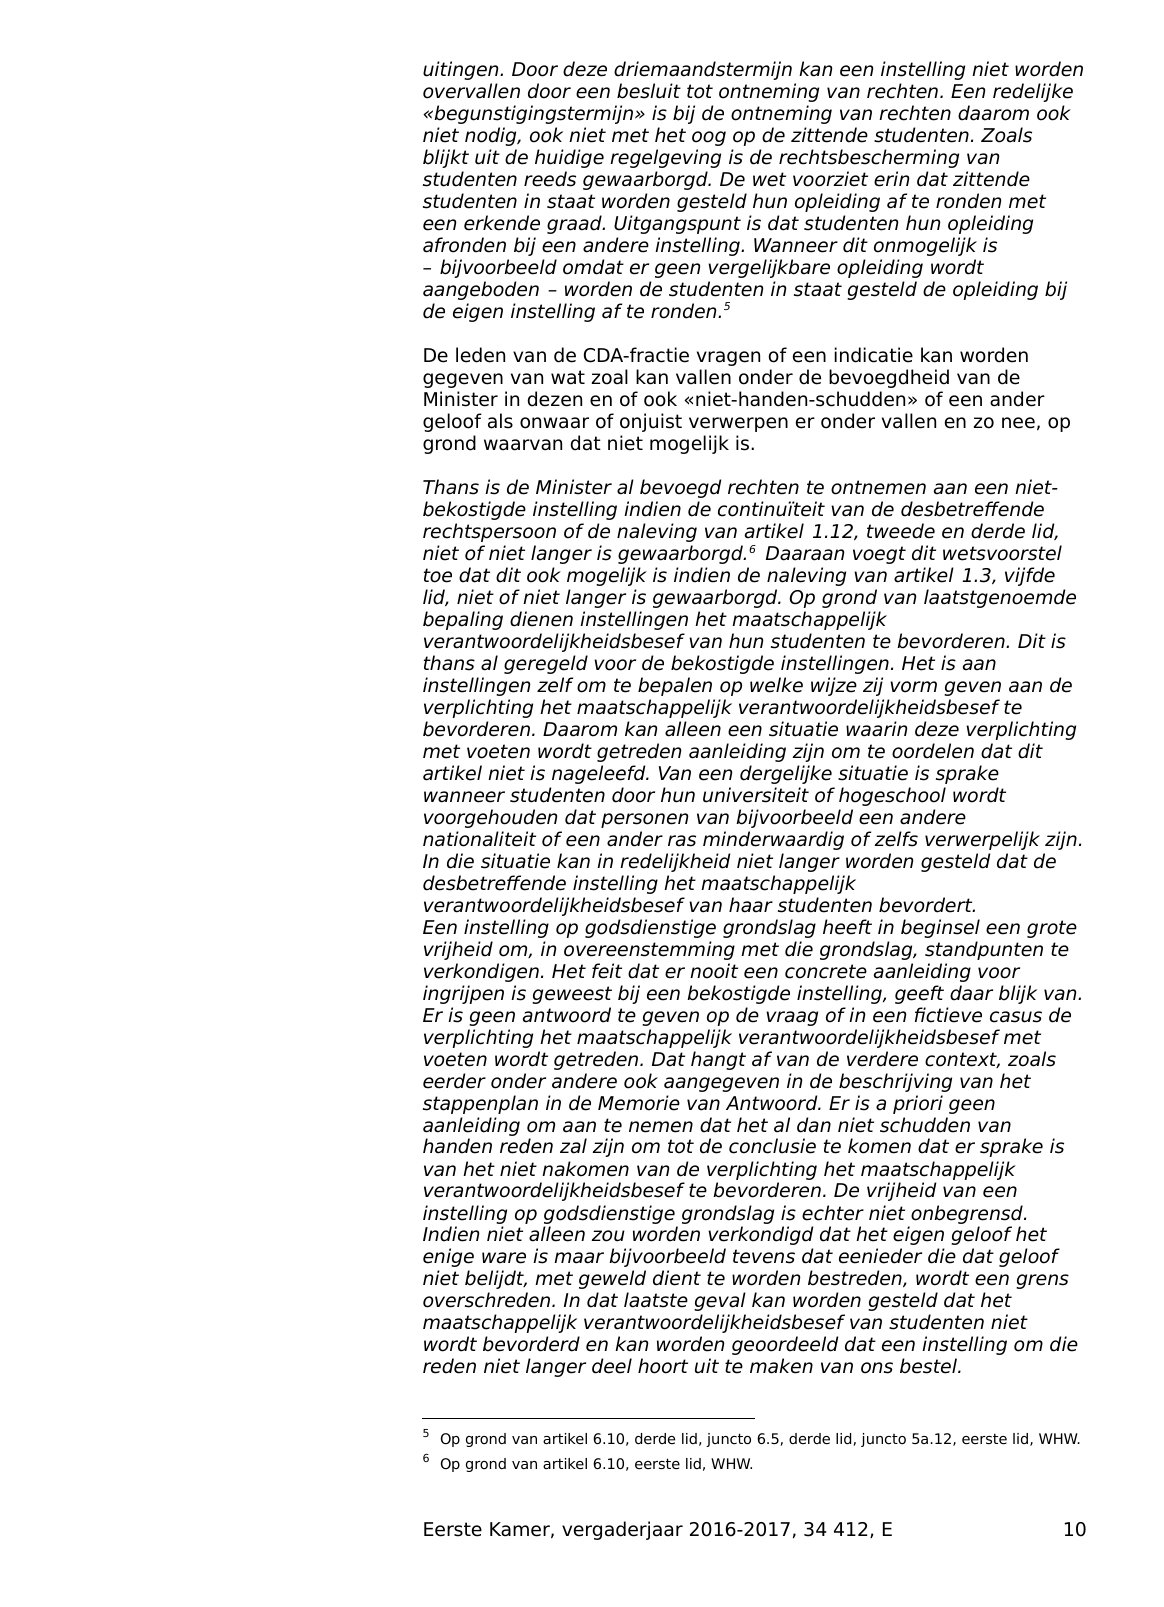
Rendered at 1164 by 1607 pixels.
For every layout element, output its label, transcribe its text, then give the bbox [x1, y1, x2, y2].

text Op grond van artikel 6.10, derde lid, juncto 6.5, derde lid, juncto 5a.12, eerste lid, WHW. [422, 1427, 1087, 1449]
text De leden van de CDA-fractie vragen of een indicatie kan worden gegeven van wat zoal kan vallen onder de bevoegdheid van de Minister in dezen en of ook «niet-handen-schudden» of een ander geloof als onwaar of onjuist verwerpen er onder vallen en zo nee, op grond waarvan dat niet mogelijk is. [422, 345, 1087, 455]
text uitingen. Door deze driemaandstermijn kan een instelling niet worden overvallen door een besluit tot ontneming van rechten. Een redelijke «begunstigingstermijn» is bij de ontneming van rechten daarom ook niet nodig, ook niet met het oog op de zittende studenten. Zoals blijkt uit de huidige regelgeving is de rechtsbescherming van studenten reeds gewaarborgd. De wet voorziet erin dat zittende studenten in staat worden gesteld hun opleiding af te ronden met een erkende graad. Uitgangspunt is dat studenten hun opleiding afronden bij een andere instelling. Wanneer dit onmogelijk is – bijvoorbeeld omdat er geen vergelijkbare opleiding wordt aangeboden – worden de studenten in staat gesteld de opleiding bij de eigen instelling af te ronden. [422, 59, 1087, 323]
text Op grond van artikel 6.10, eerste lid, WHW. [422, 1452, 1087, 1474]
text Een instelling op godsdienstige grondslag heeft in beginsel een grote vrijheid om, in overeenstemming met die grondslag, standpunten te verkondigen. Het feit dat er nooit een concrete aanleiding voor ingrijpen is geweest bij een bekostigde instelling, geeft daar blijk van. Er is geen antwoord te geven op de vraag of in een fictieve casus de verplichting het maatschappelijk verantwoordelijkheidsbesef met voeten wordt getreden. Dat hangt af van de verdere context, zoals eerder onder andere ook aangegeven in de beschrijving van het stappenplan in de Memorie van Antwoord. Er is a priori geen aanleiding om aan te nemen dat het al dan niet schudden van handen reden zal zijn om tot de conclusie te komen dat er sprake is van het niet nakomen van de verplichting het maatschappelijk verantwoordelijkheidsbesef te bevorderen. De vrijheid van een instelling op godsdienstige grondslag is echter niet onbegrensd. Indien niet alleen zou worden verkondigd dat het eigen geloof het enige ware is maar bijvoorbeeld tevens dat eenieder die dat geloof niet belijdt, met geweld dient te worden bestreden, wordt een grens overschreden. In dat laatste geval kan worden gesteld dat het maatschappelijk verantwoordelijkheidsbesef van studenten niet wordt bevorderd en kan worden geoordeeld dat een instelling om die reden niet langer deel hoort uit te maken van ons bestel. [422, 917, 1087, 1378]
text Thans is de Minister al bevoegd rechten te ontnemen aan een niet-bekostigde instelling indien de continuïteit van de desbetreffende rechtspersoon of de naleving van artikel 1.12, tweede en derde lid, niet of niet langer is gewaarborgd. Daaraan voegt dit wetsvoorstel toe dat dit ook mogelijk is indien de naleving van artikel 1.3, vijfde lid, niet of niet langer is gewaarborgd. Op grond van laatstgenoemde bepaling dienen instellingen het maatschappelijk verantwoordelijkheidsbesef van hun studenten te bevorderen. Dit is thans al geregeld voor de bekostigde instellingen. Het is aan instellingen zelf om te bepalen op welke wijze zij vorm geven aan de verplichting het maatschappelijk verantwoordelijkheidsbesef te bevorderen. Daarom kan alleen een situatie waarin deze verplichting met voeten wordt getreden aanleiding zijn om te oordelen dat dit artikel niet is nageleefd. Van een dergelijke situatie is sprake wanneer studenten door hun universiteit of hogeschool wordt voorgehouden dat personen van bijvoorbeeld een andere nationaliteit of een ander ras minderwaardig of zelfs verwerpelijk zijn. In die situatie kan in redelijkheid niet langer worden gesteld dat de desbetreffende instelling het maatschappelijk verantwoordelijkheidsbesef van haar studenten bevordert. [422, 477, 1087, 917]
